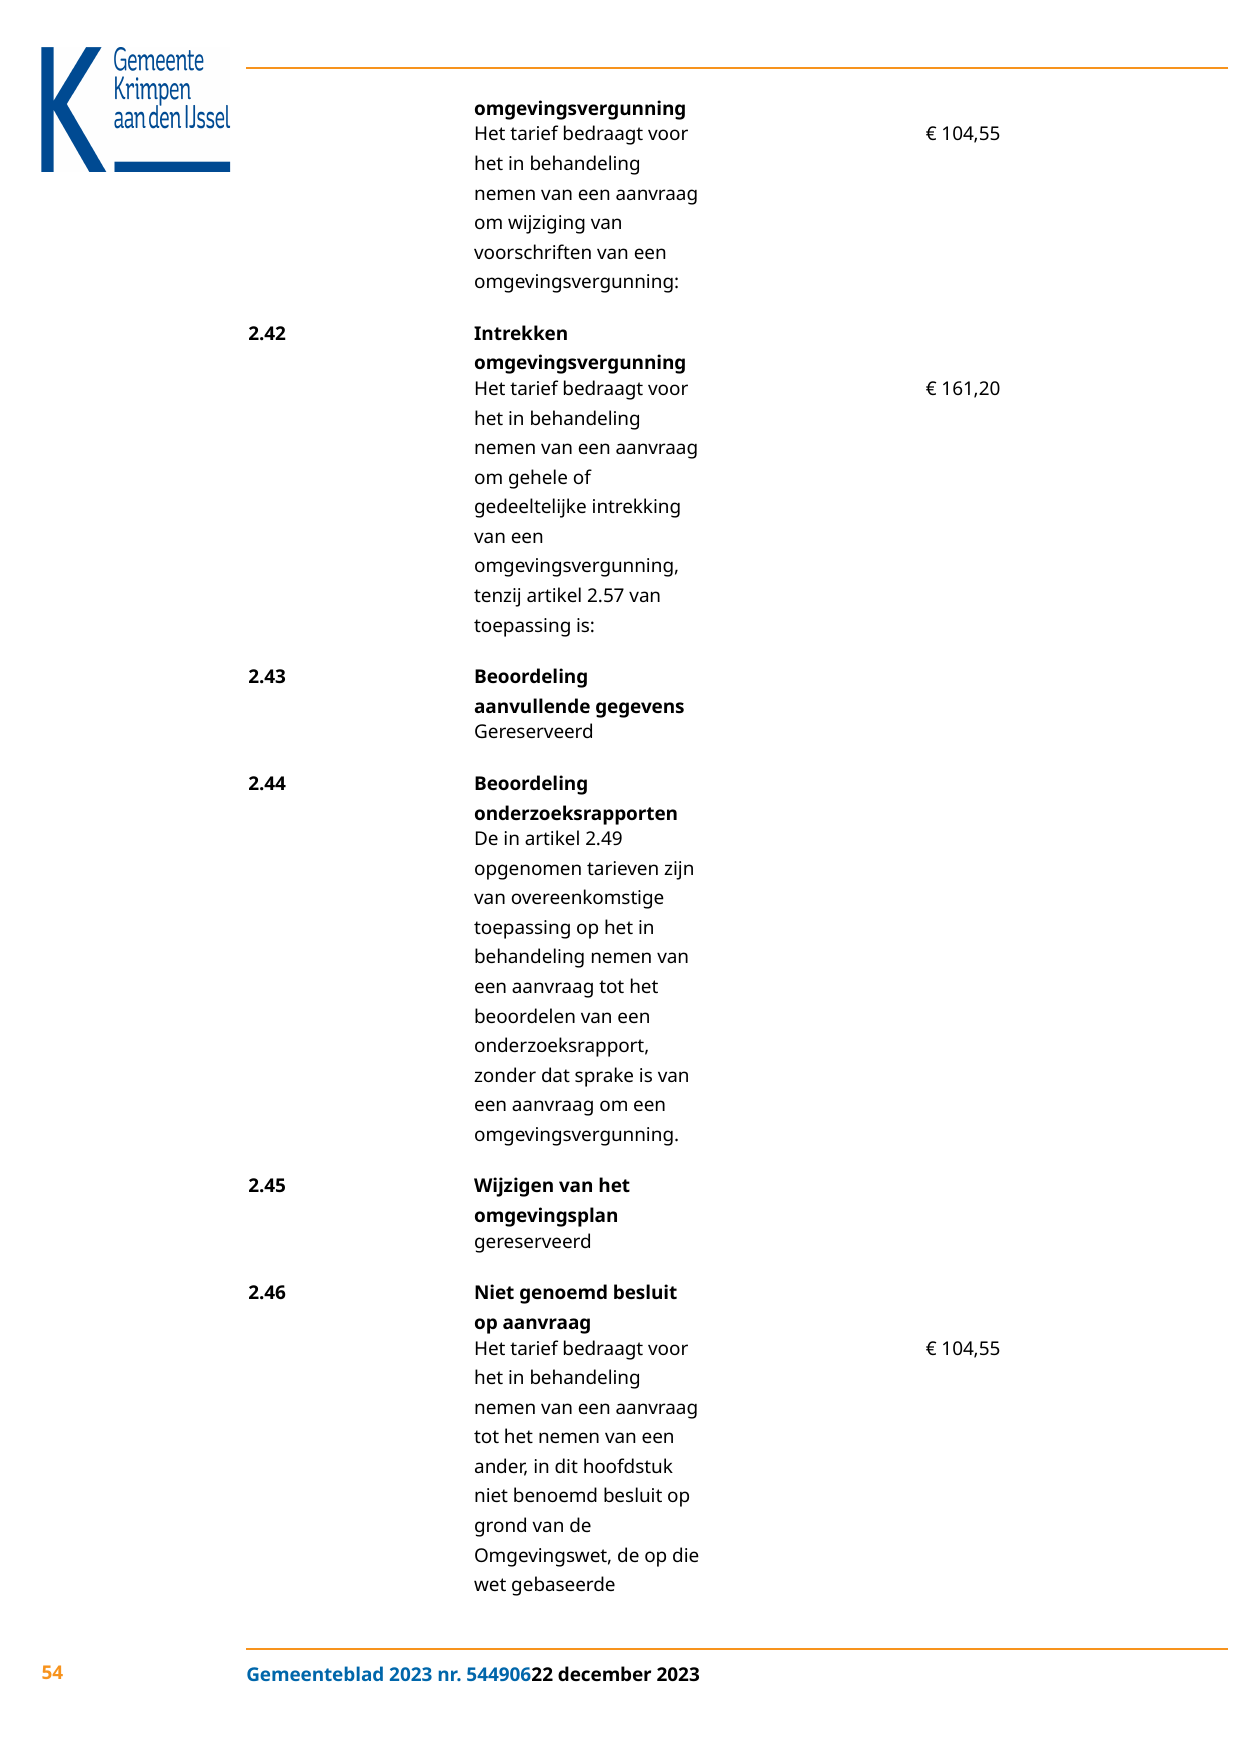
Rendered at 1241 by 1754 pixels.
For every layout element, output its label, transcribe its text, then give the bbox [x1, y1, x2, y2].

table_cell [700, 1254, 926, 1279]
table_cell Gereserveerd [474, 719, 700, 744]
table_cell 2.45 [248, 1173, 474, 1228]
table_cell € 161,20 [926, 375, 1152, 638]
table_cell [474, 638, 700, 663]
table_cell [926, 95, 1152, 121]
table_cell [700, 1173, 926, 1228]
table_cell [700, 1335, 926, 1597]
table_cell Het tarief bedraagt voor het in behandeling nemen van een aanvraag tot het nemen van een ander, in dit hoofdstuk niet benoemd besluit op grond van de Omgevingswet, de op die wet gebaseerde [474, 1335, 700, 1597]
table_cell [248, 1254, 474, 1279]
table_cell [926, 1228, 1152, 1254]
picture [41, 47, 231, 172]
table_cell [926, 294, 1152, 320]
table_cell omgevingsvergunning [474, 95, 700, 121]
table_cell [474, 294, 700, 320]
table_cell Niet genoemd besluit op aanvraag [474, 1280, 700, 1335]
table_cell [700, 770, 926, 825]
table_cell Het tarief bedraagt voor het in behandeling nemen van een aanvraag om gehele of gedeeltelijke intrekking van een omgevingsvergunning, tenzij artikel 2.57 van toepassing is: [474, 375, 700, 638]
table_cell [248, 294, 474, 320]
table_cell [700, 121, 926, 294]
table_cell Het tarief bedraagt voor het in behandeling nemen van een aanvraag om wijziging van voorschriften van een omgevingsvergunning: [474, 121, 700, 294]
table_cell [926, 663, 1152, 719]
table_cell [700, 320, 926, 375]
table_cell [700, 638, 926, 663]
table_cell [926, 638, 1152, 663]
table_cell [474, 1147, 700, 1173]
table_cell [700, 294, 926, 320]
table_cell [248, 1147, 474, 1173]
table_cell [700, 825, 926, 1147]
table_cell [700, 663, 926, 719]
table_cell [926, 744, 1152, 770]
table_cell [926, 719, 1152, 744]
table_cell 2.43 [248, 663, 474, 719]
table_cell De in artikel 2.49 opgenomen tarieven zijn van overeenkomstige toepassing op het in behandeling nemen van een aanvraag tot het beoordelen van een onderzoeksrapport, zonder dat sprake is van een aanvraag om een omgevingsvergunning. [474, 825, 700, 1147]
table_cell [700, 719, 926, 744]
table_cell [248, 825, 474, 1147]
table_cell [926, 1173, 1152, 1228]
table_cell [700, 375, 926, 638]
table_cell 2.46 [248, 1280, 474, 1335]
table_cell [700, 744, 926, 770]
table_cell € 104,55 [926, 1335, 1152, 1597]
table_cell Beoordeling aanvullende gegevens [474, 663, 700, 719]
table_cell [474, 744, 700, 770]
table_cell [926, 825, 1152, 1147]
table_cell gereserveerd [474, 1228, 700, 1254]
table_cell 2.42 [248, 320, 474, 375]
table_cell [926, 320, 1152, 375]
table_cell Intrekken omgevingsvergunning [474, 320, 700, 375]
table_cell € 104,55 [926, 121, 1152, 294]
table_cell [926, 1280, 1152, 1335]
table_cell [700, 1228, 926, 1254]
table_cell [248, 1335, 474, 1597]
table_cell 2.44 [248, 770, 474, 825]
table_cell [700, 1280, 926, 1335]
table_cell [248, 719, 474, 744]
table_cell [248, 638, 474, 663]
table_cell [248, 375, 474, 638]
table_cell [248, 95, 474, 121]
table_cell [248, 121, 474, 294]
table_cell [700, 95, 926, 121]
table_cell Beoordeling onderzoeksrapporten [474, 770, 700, 825]
table_cell [474, 1254, 700, 1279]
table_cell [926, 1147, 1152, 1173]
table_cell [926, 1254, 1152, 1279]
table_cell [248, 744, 474, 770]
table_cell [700, 1147, 926, 1173]
table_cell [248, 1228, 474, 1254]
table_cell [926, 770, 1152, 825]
table_cell Wijzigen van het omgevingsplan [474, 1173, 700, 1228]
